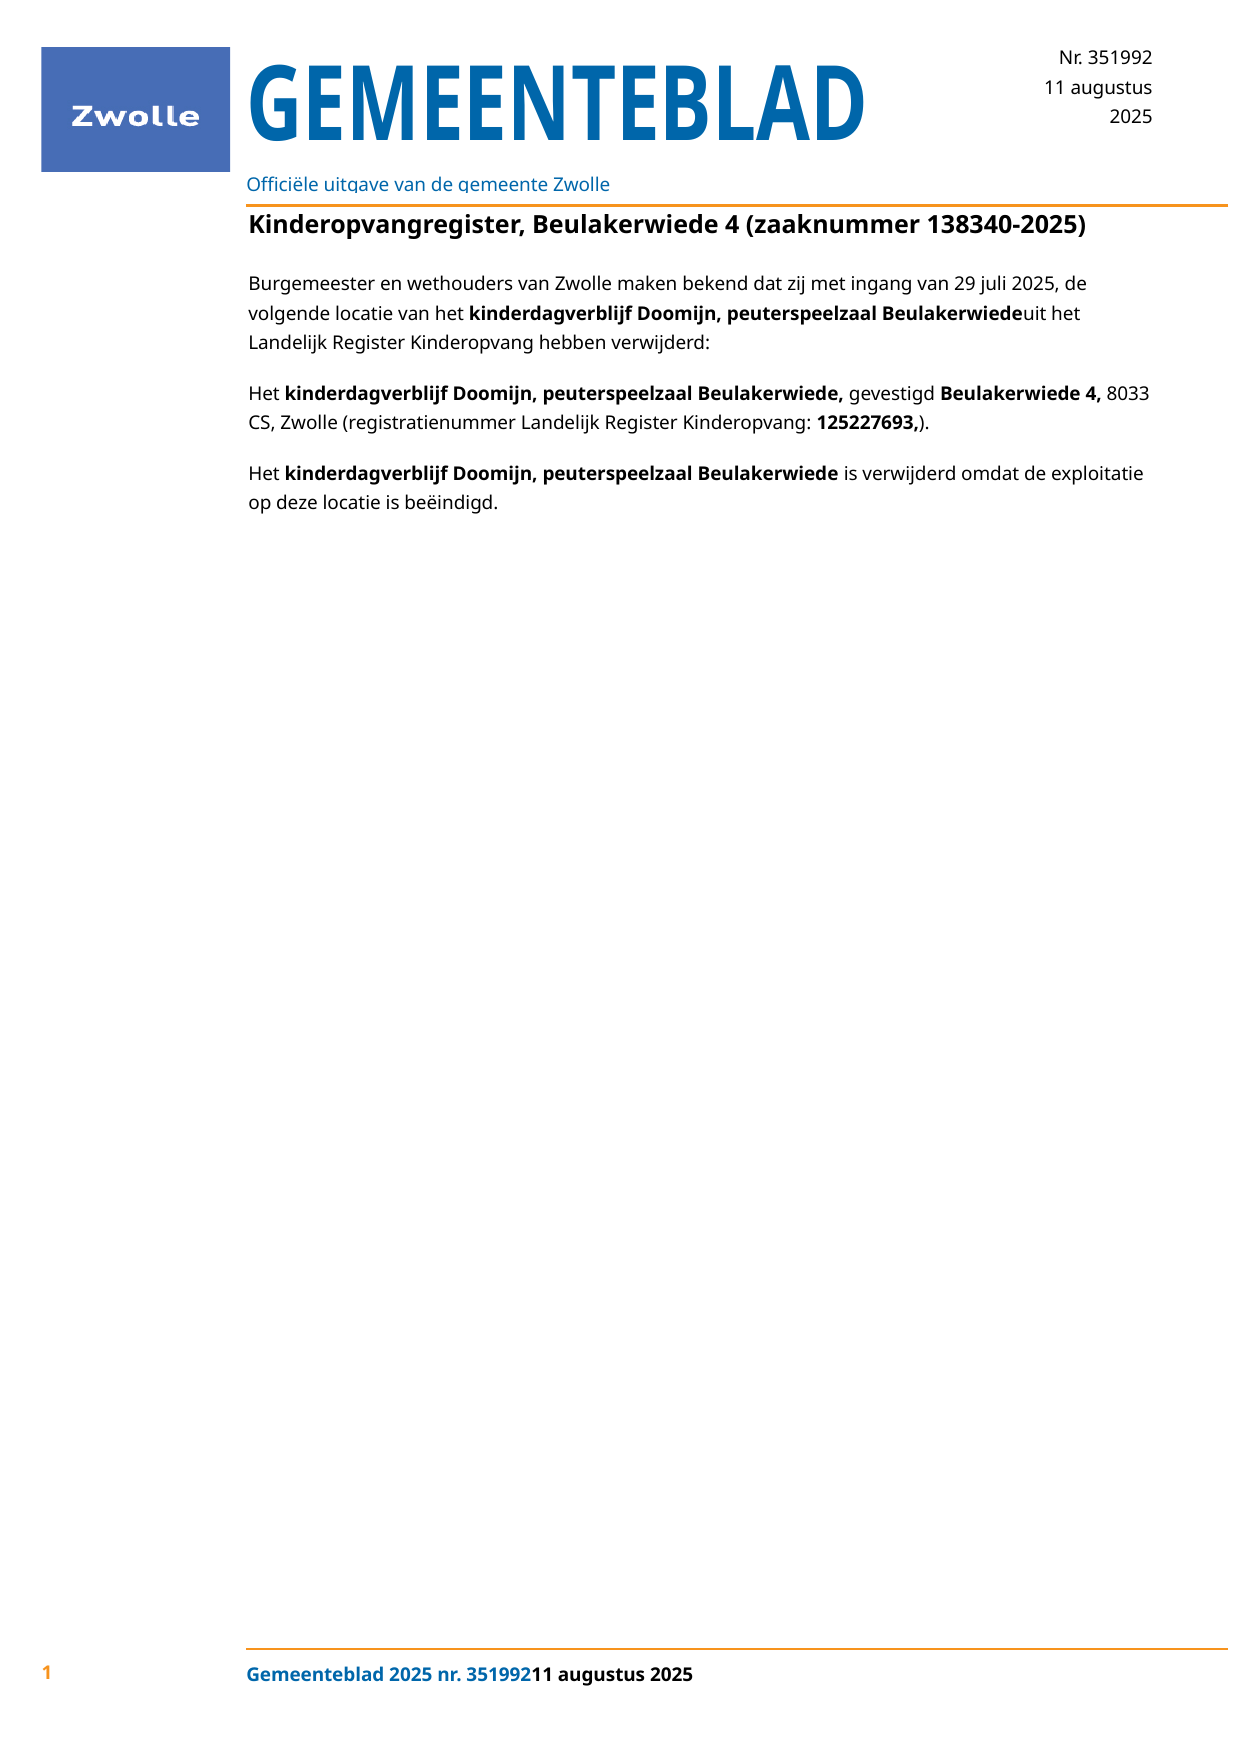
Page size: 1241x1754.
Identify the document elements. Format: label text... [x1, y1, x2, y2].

picture [41, 47, 231, 172]
text Kinderopvangregister, Beulakerwiede 4 (zaaknummer 138340-2025) [248, 207, 1152, 241]
text Burgemeester en wethouders van Zwolle maken bekend dat zij met ingang van 29 juli 2025, de volgende locatie van het kinderdagverblijf Doomijn, peuterspeelzaal Beulakerwiedeuit het Landelijk Register Kinderopvang hebben verwijderd: [248, 270, 1152, 355]
text Het kinderdagverblijf Doomijn, peuterspeelzaal Beulakerwiede, gevestigd Beulakerwiede 4, 8033 CS, Zwolle (registratienummer Landelijk Register Kinderopvang: 125227693,). [248, 380, 1152, 435]
text Het kinderdagverblijf Doomijn, peuterspeelzaal Beulakerwiede is verwijderd omdat de exploitatie op deze locatie is beëindigd. [248, 460, 1152, 515]
